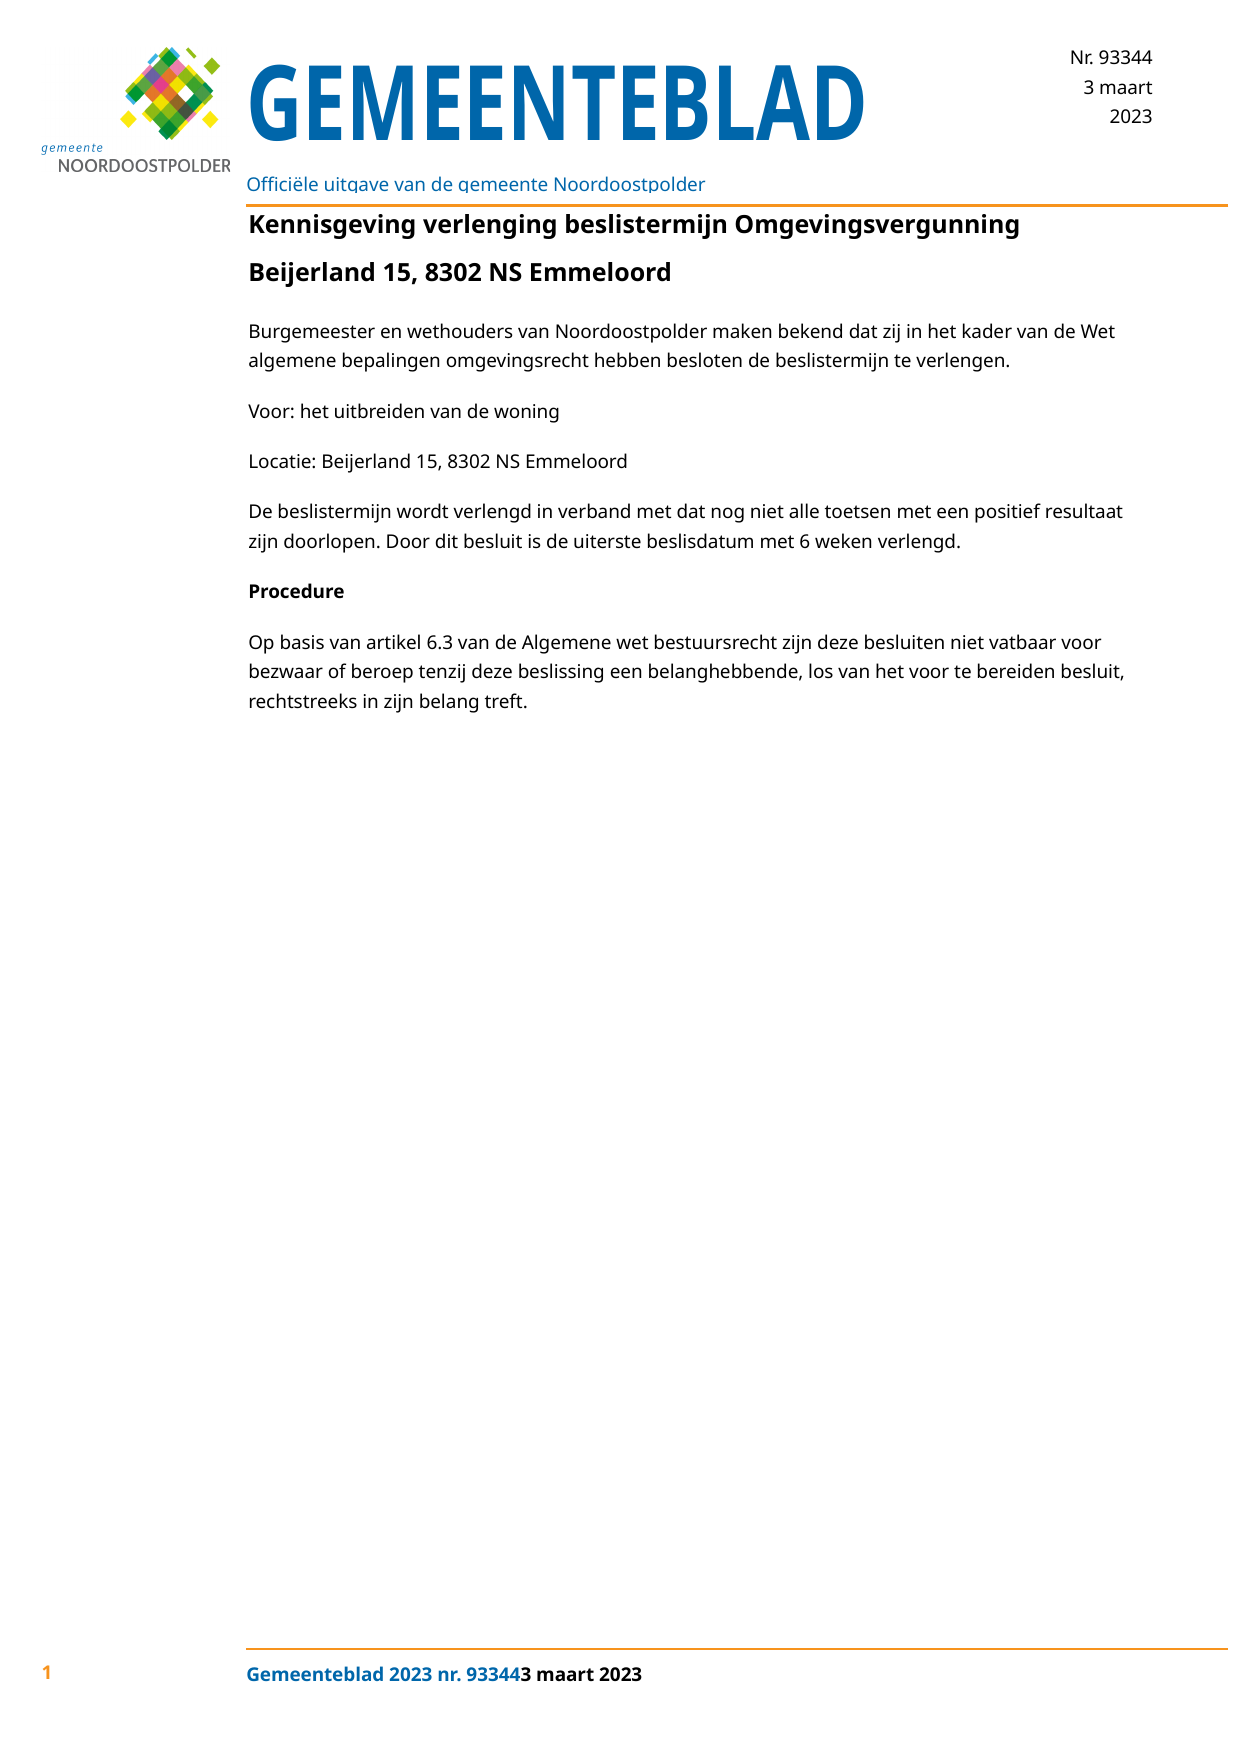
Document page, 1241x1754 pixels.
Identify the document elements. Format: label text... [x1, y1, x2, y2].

text Op basis van artikel 6.3 van de Algemene wet bestuursrecht zijn deze besluiten niet vatbaar voor bezwaar of beroep tenzij deze beslissing een belanghebbende, los van het voor te bereiden besluit, rechtstreeks in zijn belang treft. [248, 629, 1152, 714]
picture [41, 47, 231, 172]
text Burgemeester en wethouders van Noordoostpolder maken bekend dat zij in het kader van de Wet algemene bepalingen omgevingsrecht hebben besloten de beslistermijn te verlengen. [248, 318, 1152, 373]
text De beslistermijn wordt verlengd in verband met​ ​​dat nog niet alle toetsen met een positief resultaat zijn doorlopen. Door dit besluit is de uiterste beslisdatum met 6 weken verlengd. [248, 499, 1152, 554]
text Kennisgeving verlenging beslistermijn Omgevingsvergunning Beijerland 15, 8302 NS Emmeloord [248, 207, 1152, 288]
text Locatie: Beijerland 15, 8302 NS Emmeloord [248, 448, 1152, 474]
text Procedure [248, 579, 1152, 604]
text Voor: het uitbreiden van de woning [248, 398, 1152, 424]
